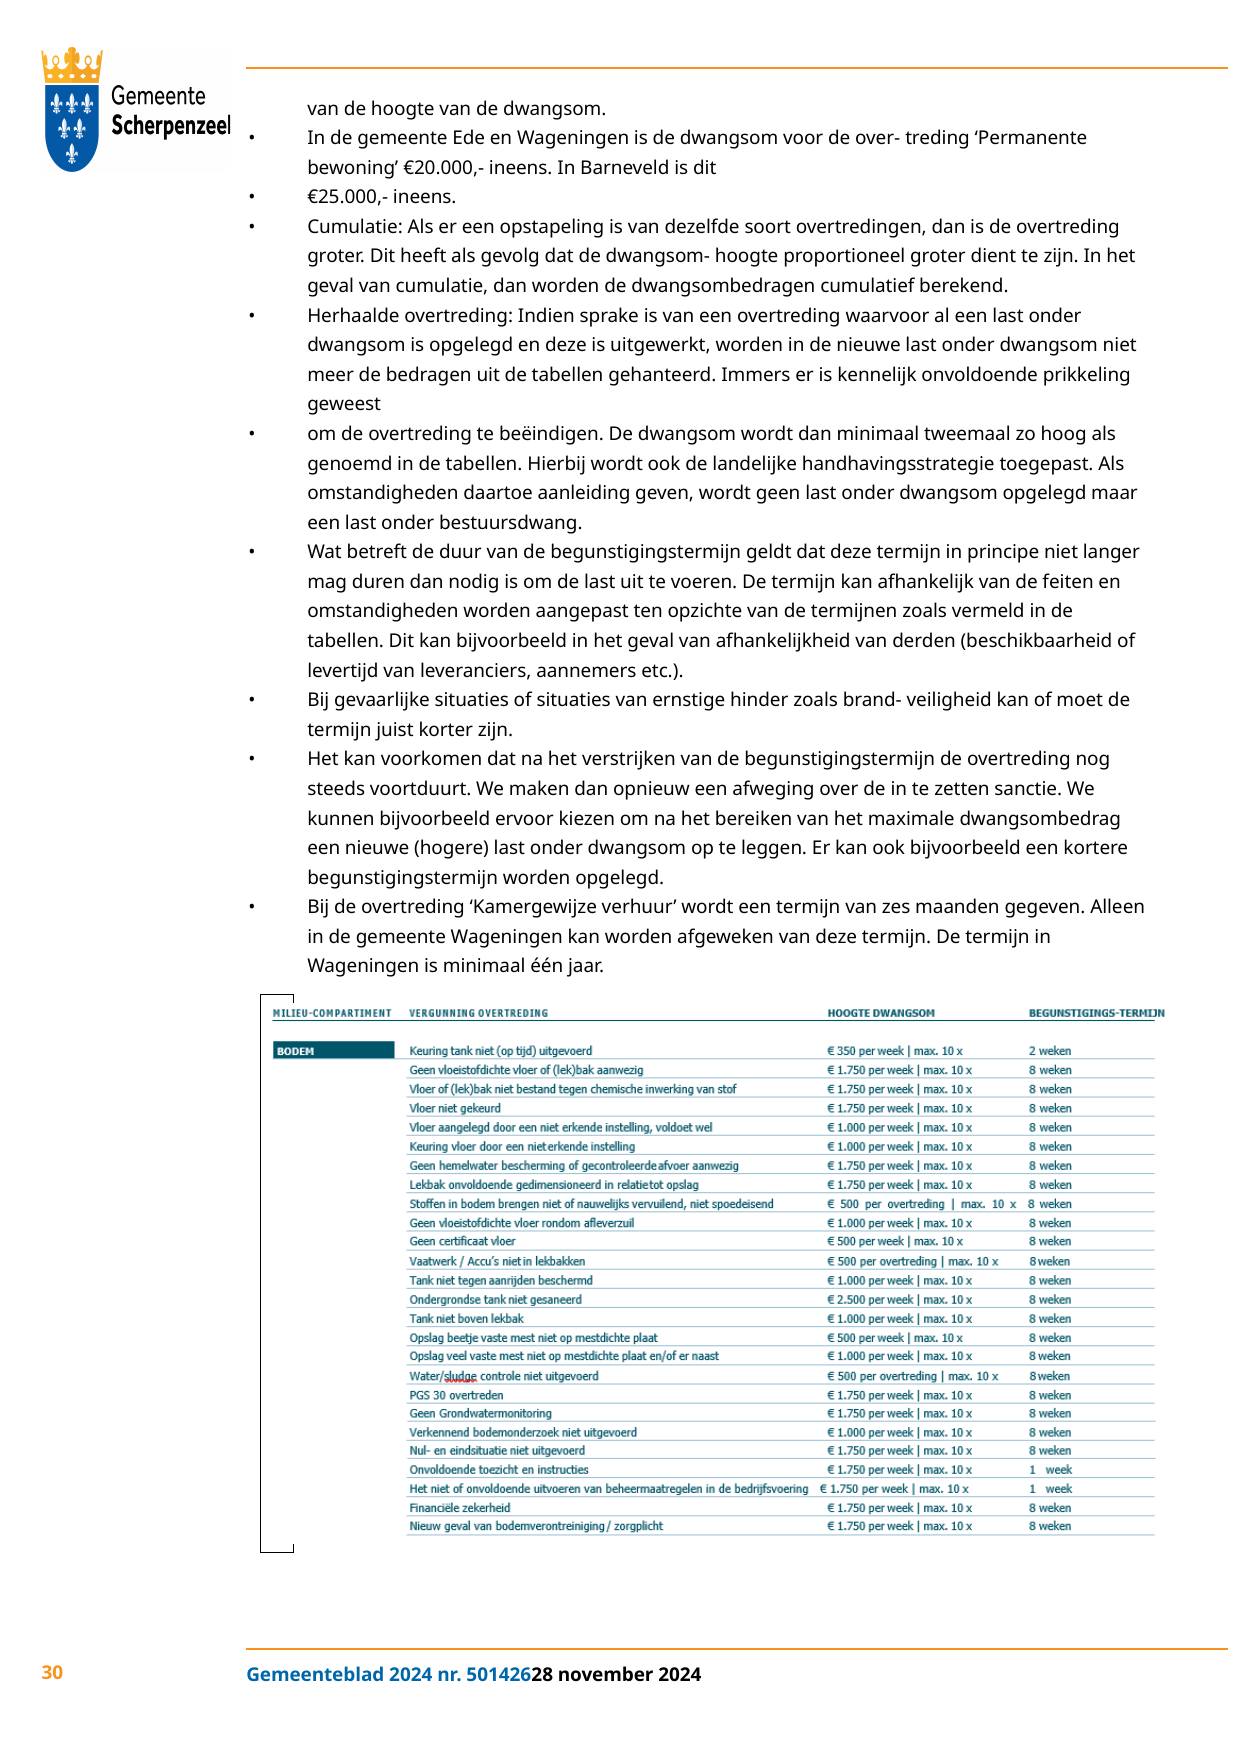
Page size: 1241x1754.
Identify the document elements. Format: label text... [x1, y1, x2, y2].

list van de hoogte van de dwangsom. [248, 95, 1152, 121]
picture [41, 47, 231, 172]
list €25.000,- ineens. [248, 183, 1152, 209]
list Bij gevaarlijke situaties of situaties van ernstige hinder zoals brand- veiligheid kan of moet de termijn juist korter zijn. [248, 686, 1152, 742]
list Wat betreft de duur van de begunstigingstermijn geldt dat deze termijn in principe niet langer mag duren dan nodig is om de last uit te voeren. De termijn kan afhankelijk van de feiten en omstandigheden worden aangepast ten opzichte van de termijnen zoals vermeld in de tabellen. Dit kan bijvoorbeeld in het geval van afhankelijkheid van derden (beschikbaarheid of levertijd van leveranciers, aannemers etc.). [248, 538, 1152, 683]
list Bij de overtreding ‘Kamergewijze verhuur’ wordt een termijn van zes maanden gegeven. Alleen in de gemeente Wageningen kan worden afgeweken van deze termijn. De termijn in Wageningen is minimaal één jaar. [248, 893, 1152, 978]
list Cumulatie: Als er een opstapeling is van dezelfde soort overtredingen, dan is de overtreding groter. Dit heeft als gevolg dat de dwangsom- hoogte proportioneel groter dient te zijn. In het geval van cumulatie, dan worden de dwangsombedragen cumulatief berekend. [248, 213, 1152, 298]
list Herhaalde overtreding: Indien sprake is van een overtreding waarvoor al een last onder dwangsom is opgelegd en deze is uitgewerkt, worden in de nieuwe last onder dwangsom niet meer de bedragen uit de tabellen gehanteerd. Immers er is kennelijk onvoldoende prikkeling geweest [248, 302, 1152, 416]
list om de overtreding te beëindigen. De dwangsom wordt dan minimaal tweemaal zo hoog als genoemd in de tabellen. Hierbij wordt ook de landelijke handhavingsstrategie toegepast. Als omstandigheden daartoe aanleiding geven, wordt geen last onder dwangsom opgelegd maar een last onder bestuursdwang. [248, 420, 1152, 535]
picture [268, 1003, 1173, 1544]
list In de gemeente Ede en Wageningen is de dwangsom voor de over- treding ‘Permanente bewoning’ €20.000,- ineens. In Barneveld is dit [248, 124, 1152, 180]
list Het kan voorkomen dat na het verstrijken van de begunstigingstermijn de overtreding nog steeds voortduurt. We maken dan opnieuw een afweging over de in te zetten sanctie. We kunnen bijvoorbeeld ervoor kiezen om na het bereiken van het maximale dwangsombedrag een nieuwe (hogere) last onder dwangsom op te leggen. Er kan ook bijvoorbeeld een kortere begunstigingstermijn worden opgelegd. [248, 746, 1152, 890]
